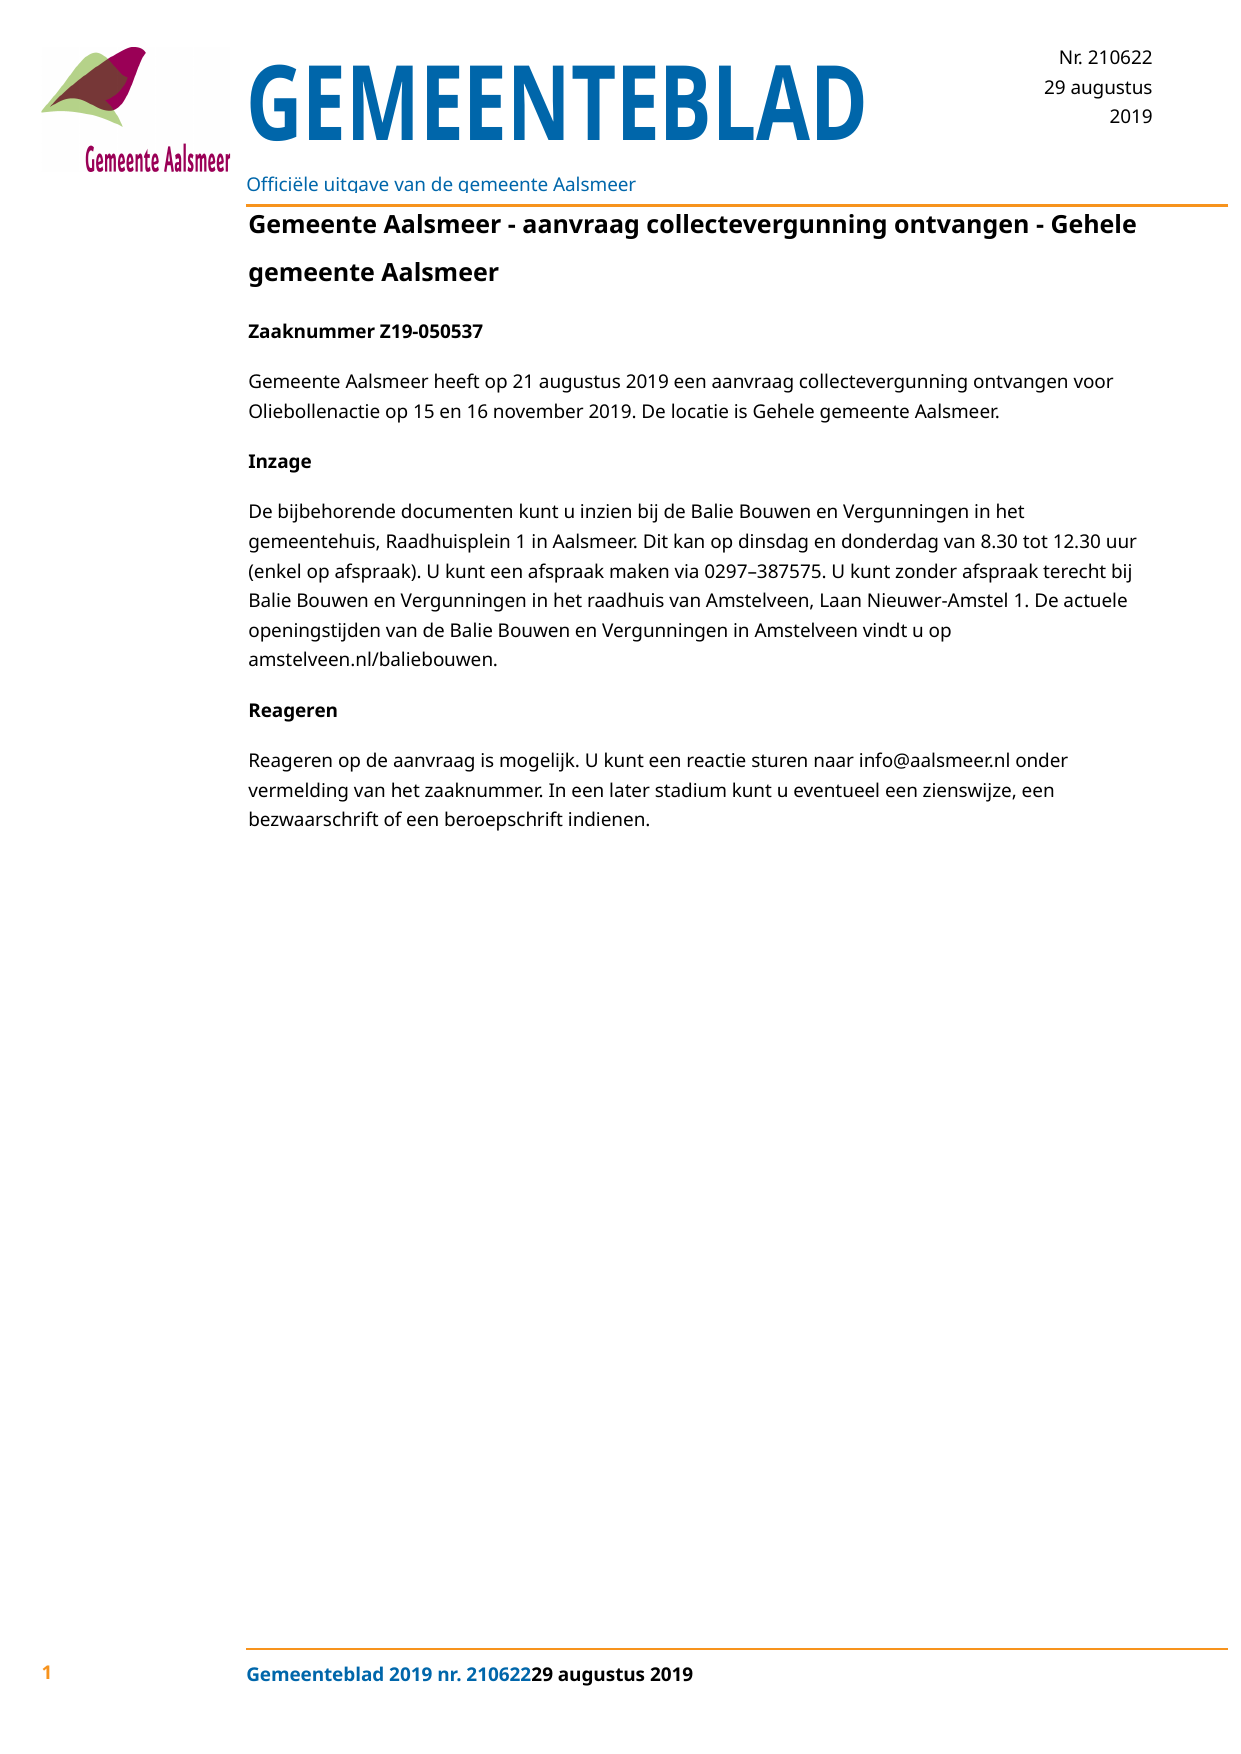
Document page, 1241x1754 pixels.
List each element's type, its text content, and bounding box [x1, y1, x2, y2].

text Reageren [248, 697, 1152, 723]
text Reageren op de aanvraag is mogelijk. U kunt een reactie sturen naar info@aalsmeer.nl onder vermelding van het zaaknummer. In een later stadium kunt u eventueel een zienswijze, een bezwaarschrift of een beroepschrift indienen. [248, 747, 1152, 832]
text Gemeente Aalsmeer heeft op 21 augustus 2019 een aanvraag collectevergunning ontvangen voor Oliebollenactie op 15 en 16 november 2019. De locatie is Gehele gemeente Aalsmeer. [248, 368, 1152, 424]
text Gemeente Aalsmeer - aanvraag collectevergunning ontvangen - Gehele gemeente Aalsmeer [248, 207, 1152, 288]
text De bijbehorende documenten kunt u inzien bij de Balie Bouwen en Vergunningen in het gemeentehuis, Raadhuisplein 1 in Aalsmeer. Dit kan op dinsdag en donderdag van 8.30 tot 12.30 uur (enkel op afspraak). U kunt een afspraak maken via 0297–387575. U kunt zonder afspraak terecht bij Balie Bouwen en Vergunningen in het raadhuis van Amstelveen, Laan Nieuwer-Amstel 1. De actuele openingstijden van de Balie Bouwen en Vergunningen in Amstelveen vindt u op amstelveen.nl/baliebouwen. [248, 499, 1152, 672]
text Inzage [248, 448, 1152, 474]
picture [41, 47, 231, 172]
text Zaaknummer Z19-050537 [248, 318, 1152, 344]
